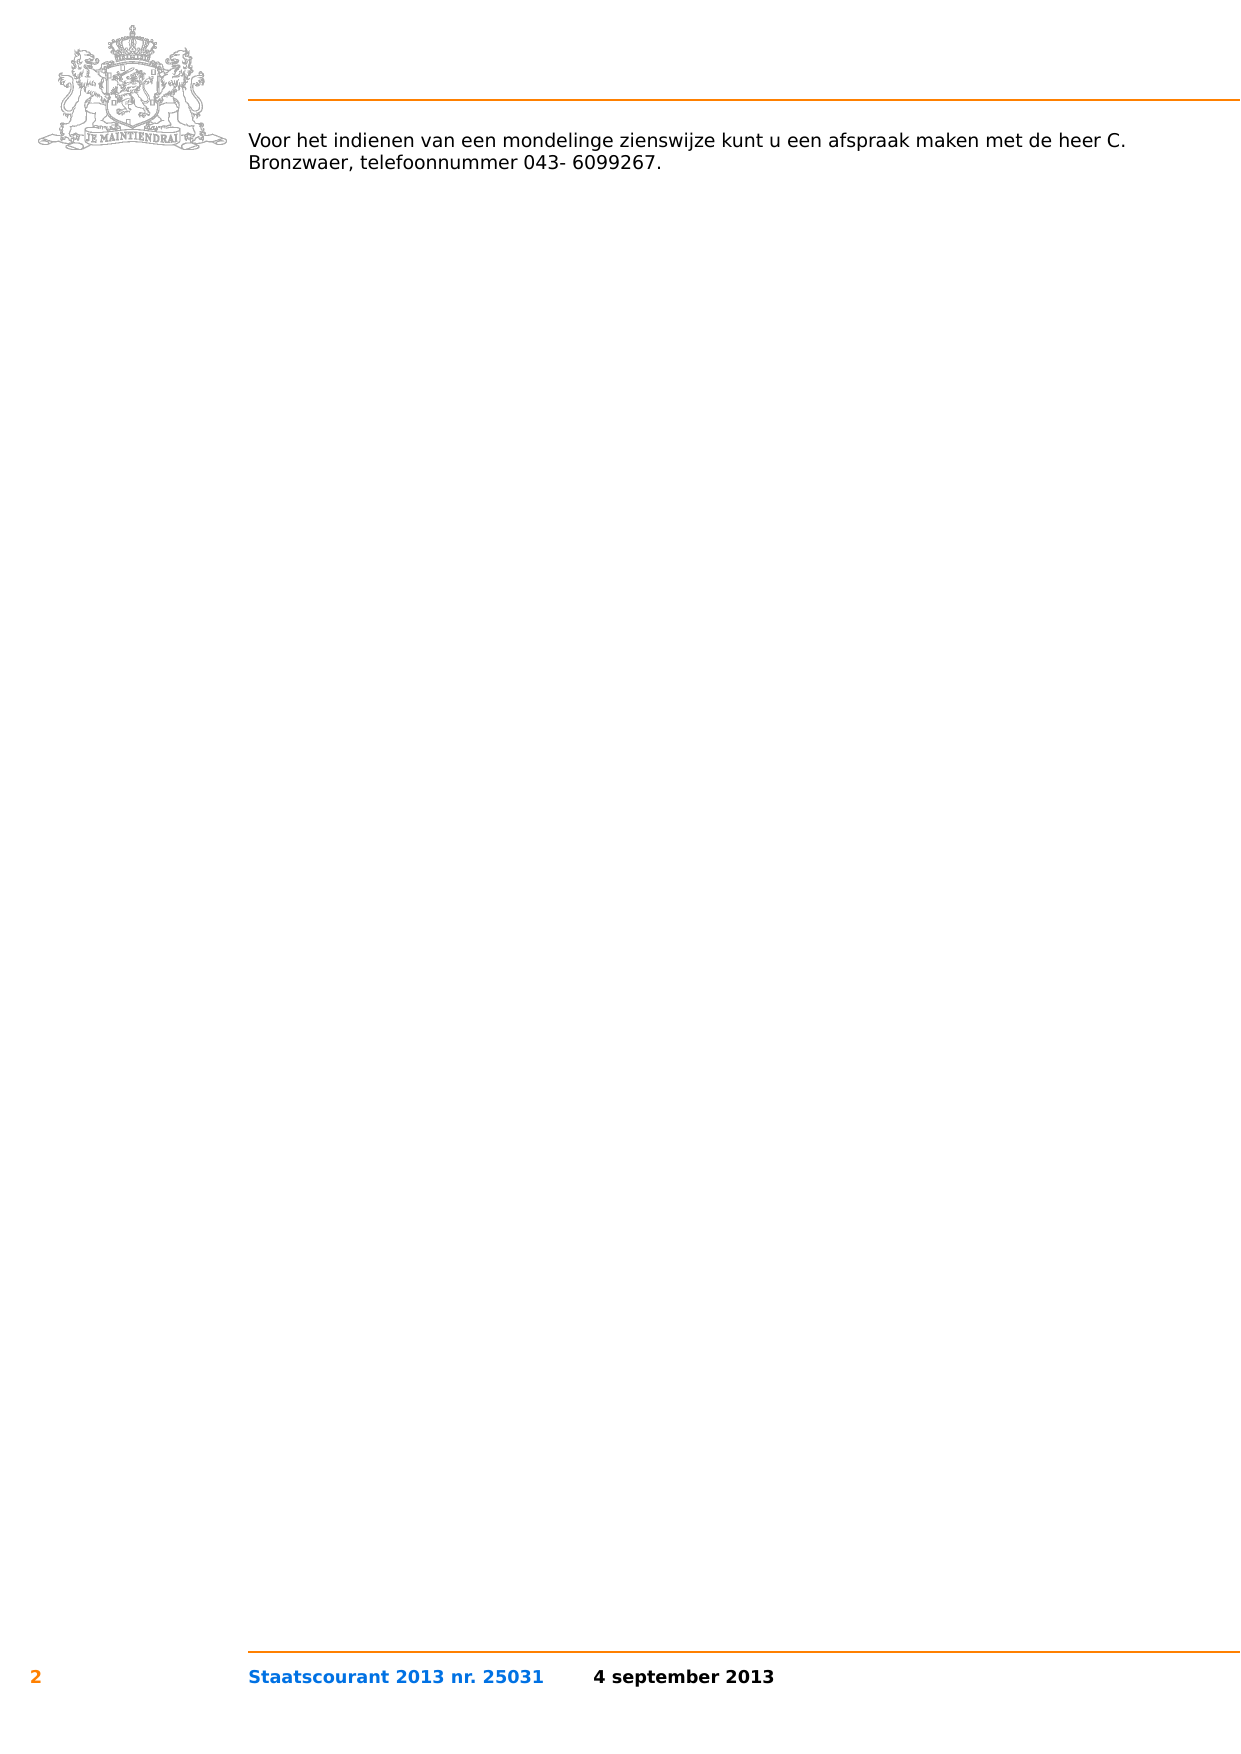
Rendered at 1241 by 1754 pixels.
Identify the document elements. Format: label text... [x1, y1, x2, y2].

picture [38, 25, 227, 150]
text Voor het indienen van een mondelinge zienswijze kunt u een afspraak maken met de heer C. Bronzwaer, telefoonnummer 043- 6099267. [248, 130, 1163, 174]
